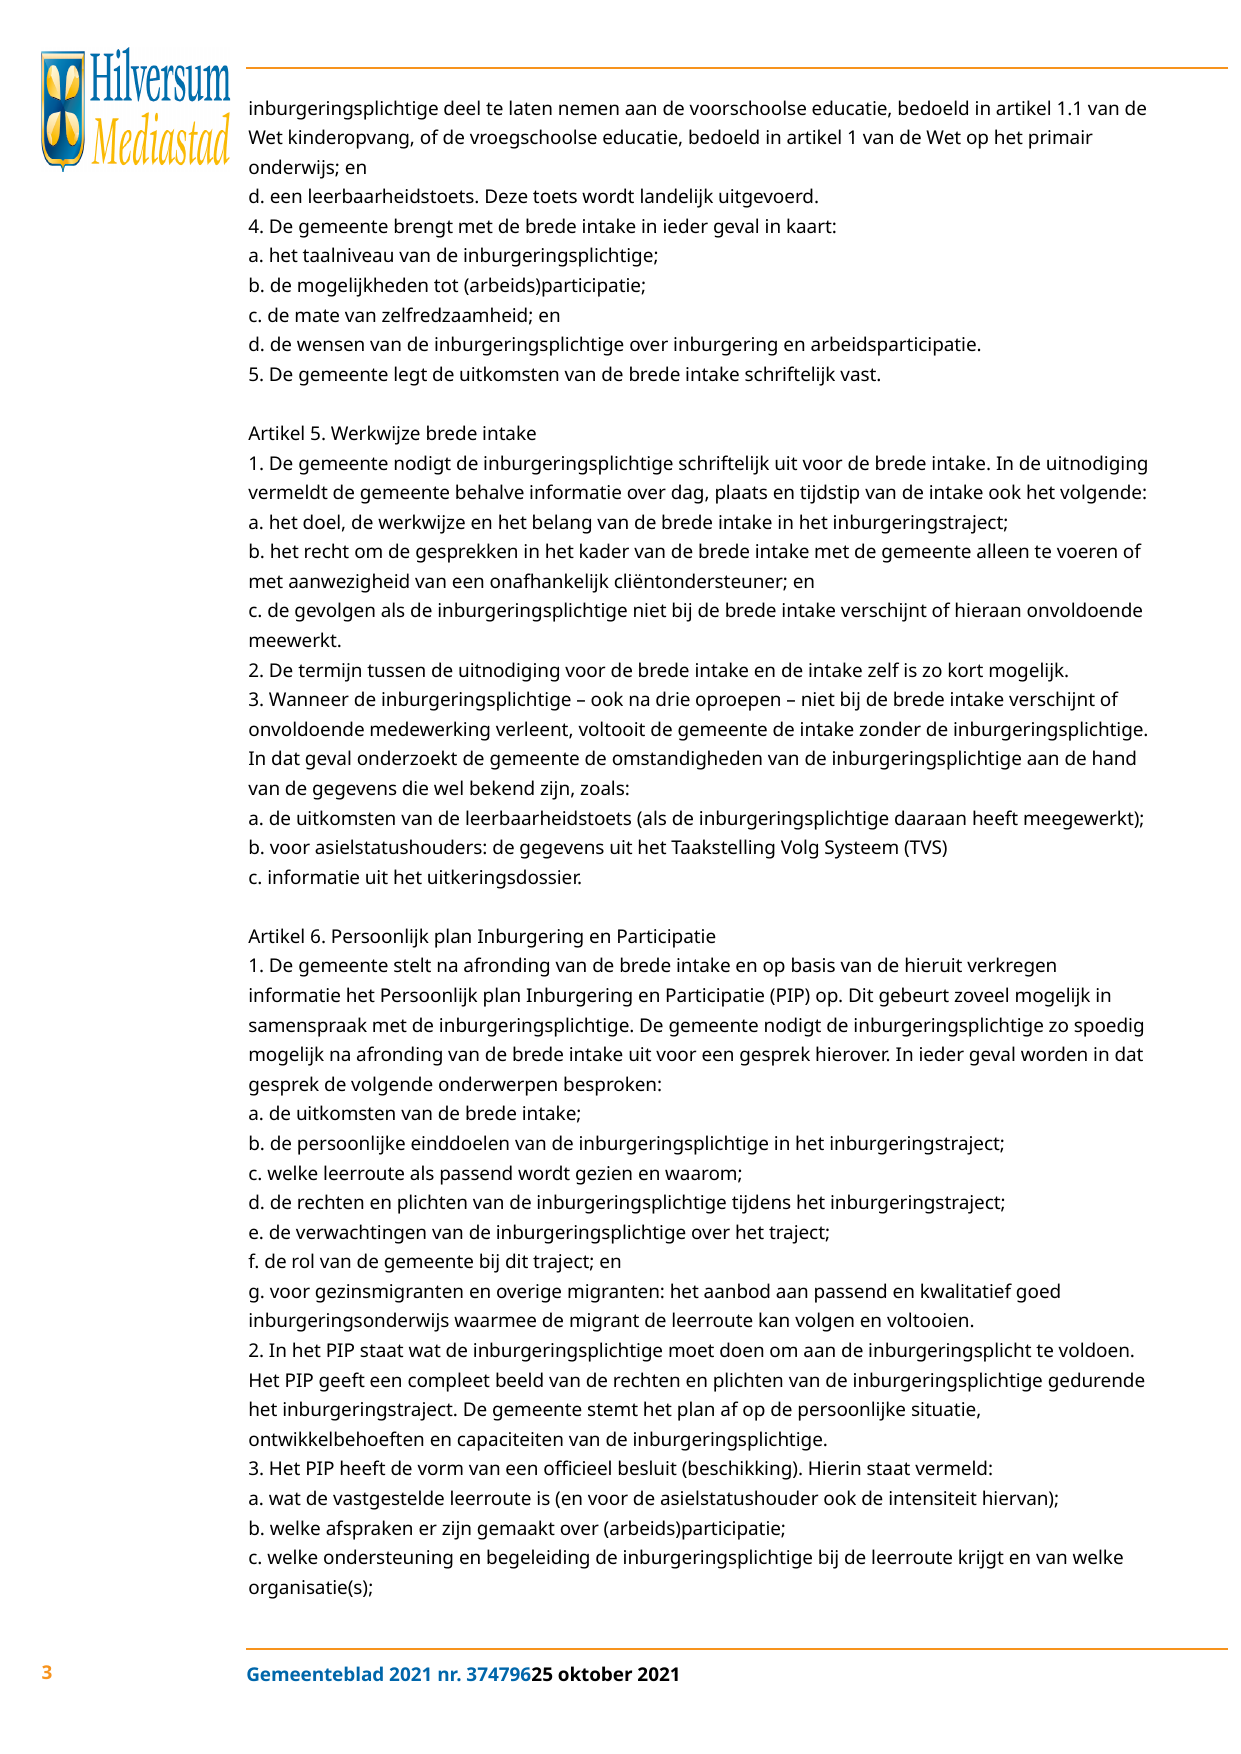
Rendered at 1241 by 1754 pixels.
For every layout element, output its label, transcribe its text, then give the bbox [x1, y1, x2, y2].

text c. informatie uit het uitkeringsdossier. [248, 864, 1152, 890]
picture [41, 47, 231, 172]
text inburgeringsplichtige deel te laten nemen aan de voorschoolse educatie, bedoeld in artikel 1.1 van de Wet kinderopvang, of de vroegschoolse educatie, bedoeld in artikel 1 van de Wet op het primair onderwijs; en [248, 95, 1152, 180]
text 4. De gemeente brengt met de brede intake in ieder geval in kaart: [248, 213, 1152, 239]
text d. de rechten en plichten van de inburgeringsplichtige tijdens het inburgeringstraject; [248, 1189, 1152, 1215]
text c. welke leerroute als passend wordt gezien en waarom; [248, 1160, 1152, 1186]
text a. het taalniveau van de inburgeringsplichtige; [248, 243, 1152, 268]
text 1. De gemeente nodigt de inburgeringsplichtige schriftelijk uit voor de brede intake. In de uitnodiging vermeldt de gemeente behalve informatie over dag, plaats en tijdstip van de intake ook het volgende: [248, 450, 1152, 505]
text c. de gevolgen als de inburgeringsplichtige niet bij de brede intake verschijnt of hieraan onvoldoende meewerkt. [248, 598, 1152, 653]
text 2. De termijn tussen de uitnodiging voor de brede intake en de intake zelf is zo kort mogelijk. [248, 657, 1152, 683]
text Artikel 5. Werkwijze brede intake [248, 420, 1152, 446]
text 1. De gemeente stelt na afronding van de brede intake en op basis van de hieruit verkregen informatie het Persoonlijk plan Inburgering en Participatie (PIP) op. Dit gebeurt zoveel mogelijk in samenspraak met de inburgeringsplichtige. De gemeente nodigt de inburgeringsplichtige zo spoedig mogelijk na afronding van de brede intake uit voor een gesprek hierover. In ieder geval worden in dat gesprek de volgende onderwerpen besproken: [248, 953, 1152, 1097]
text 3. Wanneer de inburgeringsplichtige – ook na drie oproepen – niet bij de brede intake verschijnt of onvoldoende medewerking verleent, voltooit de gemeente de intake zonder de inburgeringsplichtige. In dat geval onderzoekt de gemeente de omstandigheden van de inburgeringsplichtige aan de hand van de gegevens die wel bekend zijn, zoals: [248, 686, 1152, 801]
text c. de mate van zelfredzaamheid; en [248, 302, 1152, 328]
text d. de wensen van de inburgeringsplichtige over inburgering en arbeidsparticipatie. [248, 331, 1152, 357]
text a. wat de vastgestelde leerroute is (en voor de asielstatushouder ook de intensiteit hiervan); [248, 1485, 1152, 1511]
text 5. De gemeente legt de uitkomsten van de brede intake schriftelijk vast. [248, 361, 1152, 387]
text 3. Het PIP heeft de vorm van een officieel besluit (beschikking). Hierin staat vermeld: [248, 1456, 1152, 1481]
text b. voor asielstatushouders: de gegevens uit het Taakstelling Volg Systeem (TVS) [248, 834, 1152, 860]
text Artikel 6. Persoonlijk plan Inburgering en Participatie [248, 923, 1152, 949]
text a. het doel, de werkwijze en het belang van de brede intake in het inburgeringstraject; [248, 509, 1152, 535]
text 2. In het PIP staat wat de inburgeringsplichtige moet doen om aan de inburgeringsplicht te voldoen. Het PIP geeft een compleet beeld van de rechten en plichten van de inburgeringsplichtige gedurende het inburgeringstraject. De gemeente stemt het plan af op de persoonlijke situatie, ontwikkelbehoeften en capaciteiten van de inburgeringsplichtige. [248, 1337, 1152, 1452]
text b. de persoonlijke einddoelen van de inburgeringsplichtige in het inburgeringstraject; [248, 1130, 1152, 1156]
text a. de uitkomsten van de brede intake; [248, 1101, 1152, 1126]
text g. voor gezinsmigranten en overige migranten: het aanbod aan passend en kwalitatief goed inburgeringsonderwijs waarmee de migrant de leerroute kan volgen en voltooien. [248, 1278, 1152, 1333]
text b. de mogelijkheden tot (arbeids)participatie; [248, 272, 1152, 298]
text e. de verwachtingen van de inburgeringsplichtige over het traject; [248, 1219, 1152, 1245]
text b. welke afspraken er zijn gemaakt over (arbeids)participatie; [248, 1515, 1152, 1541]
text d. een leerbaarheidstoets. Deze toets wordt landelijk uitgevoerd. [248, 183, 1152, 209]
text a. de uitkomsten van de leerbaarheidstoets (als de inburgeringsplichtige daaraan heeft meegewerkt); [248, 805, 1152, 831]
text b. het recht om de gesprekken in het kader van de brede intake met de gemeente alleen te voeren of met aanwezigheid van een onafhankelijk cliëntondersteuner; en [248, 538, 1152, 594]
text c. welke ondersteuning en begeleiding de inburgeringsplichtige bij de leerroute krijgt en van welke organisatie(s); [248, 1544, 1152, 1600]
text f. de rol van de gemeente bij dit traject; en [248, 1248, 1152, 1274]
